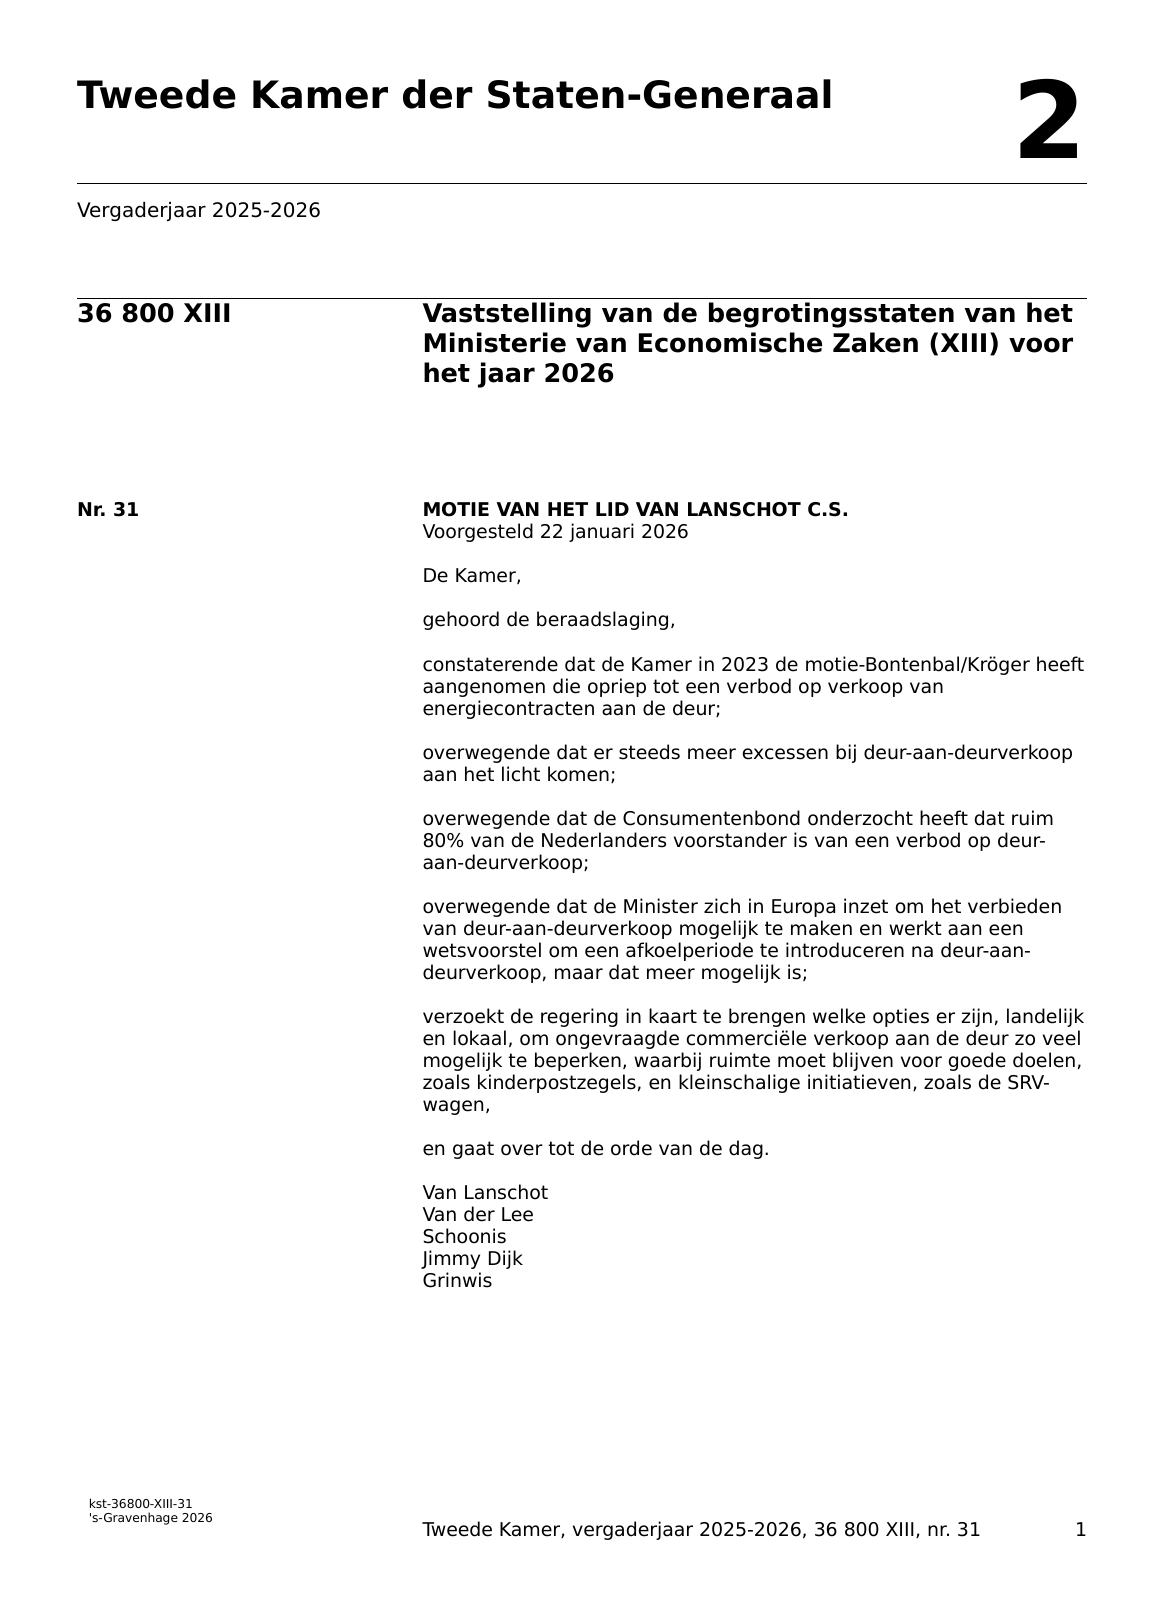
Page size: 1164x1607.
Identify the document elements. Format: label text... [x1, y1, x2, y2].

table_header 2 [886, 59, 1087, 183]
text overwegende dat er steeds meer excessen bij deur-aan-deurverkoop aan het licht komen; [422, 742, 1087, 786]
subtitle Nr. 31 MOTIE VAN HET LID VAN LANSCHOT C.S. [77, 499, 1087, 521]
text constaterende dat de Kamer in 2023 de motie-Bontenbal/Kröger heeft aangenomen die opriep tot een verbod op verkoop van energiecontracten aan de deur; [422, 653, 1087, 719]
text gehoord de beraadslaging, [422, 609, 1087, 631]
text Van der Lee [422, 1204, 1087, 1226]
text verzoekt de regering in kaart te brengen welke opties er zijn, landelijk en lokaal, om ongevraagde commerciële verkoop aan de deur zo veel mogelijk te beperken, waarbij ruimte moet blijven voor goede doelen, zoals kinderpostzegels, en kleinschalige initiatieven, zoals de SRV-wagen, [422, 1006, 1087, 1116]
text Voorgesteld 22 januari 2026 [422, 521, 1087, 543]
text overwegende dat de Minister zich in Europa inzet om het verbieden van deur-aan-deurverkoop mogelijk te maken en werkt aan een wetsvoorstel om een afkoelperiode te introduceren na deur-aan-deurverkoop, maar dat meer mogelijk is; [422, 896, 1087, 984]
text Van Lanschot [422, 1182, 1087, 1204]
text overwegende dat de Consumentenbond onderzocht heeft dat ruim 80% van de Nederlanders voorstander is van een verbod op deur-aan-deurverkoop; [422, 808, 1087, 874]
text De Kamer, [422, 565, 1087, 587]
text 's-Gravenhage 2026 [88, 1511, 323, 1525]
text Schoonis [422, 1226, 1087, 1248]
text en gaat over tot de orde van de dag. [422, 1138, 1087, 1160]
table_header Tweede Kamer der Staten-Generaal [77, 59, 886, 183]
text Grinwis [422, 1270, 1087, 1292]
subtitle 36 800 XIII Vaststelling van de begrotingsstaten van het Ministerie van Economische Zaken (XIII) voor het jaar 2026 [77, 299, 1087, 388]
text Jimmy Dijk [422, 1248, 1087, 1270]
text kst-36800-XIII-31 [88, 1497, 323, 1511]
table_cell Vergaderjaar 2025-2026 [77, 184, 1087, 298]
